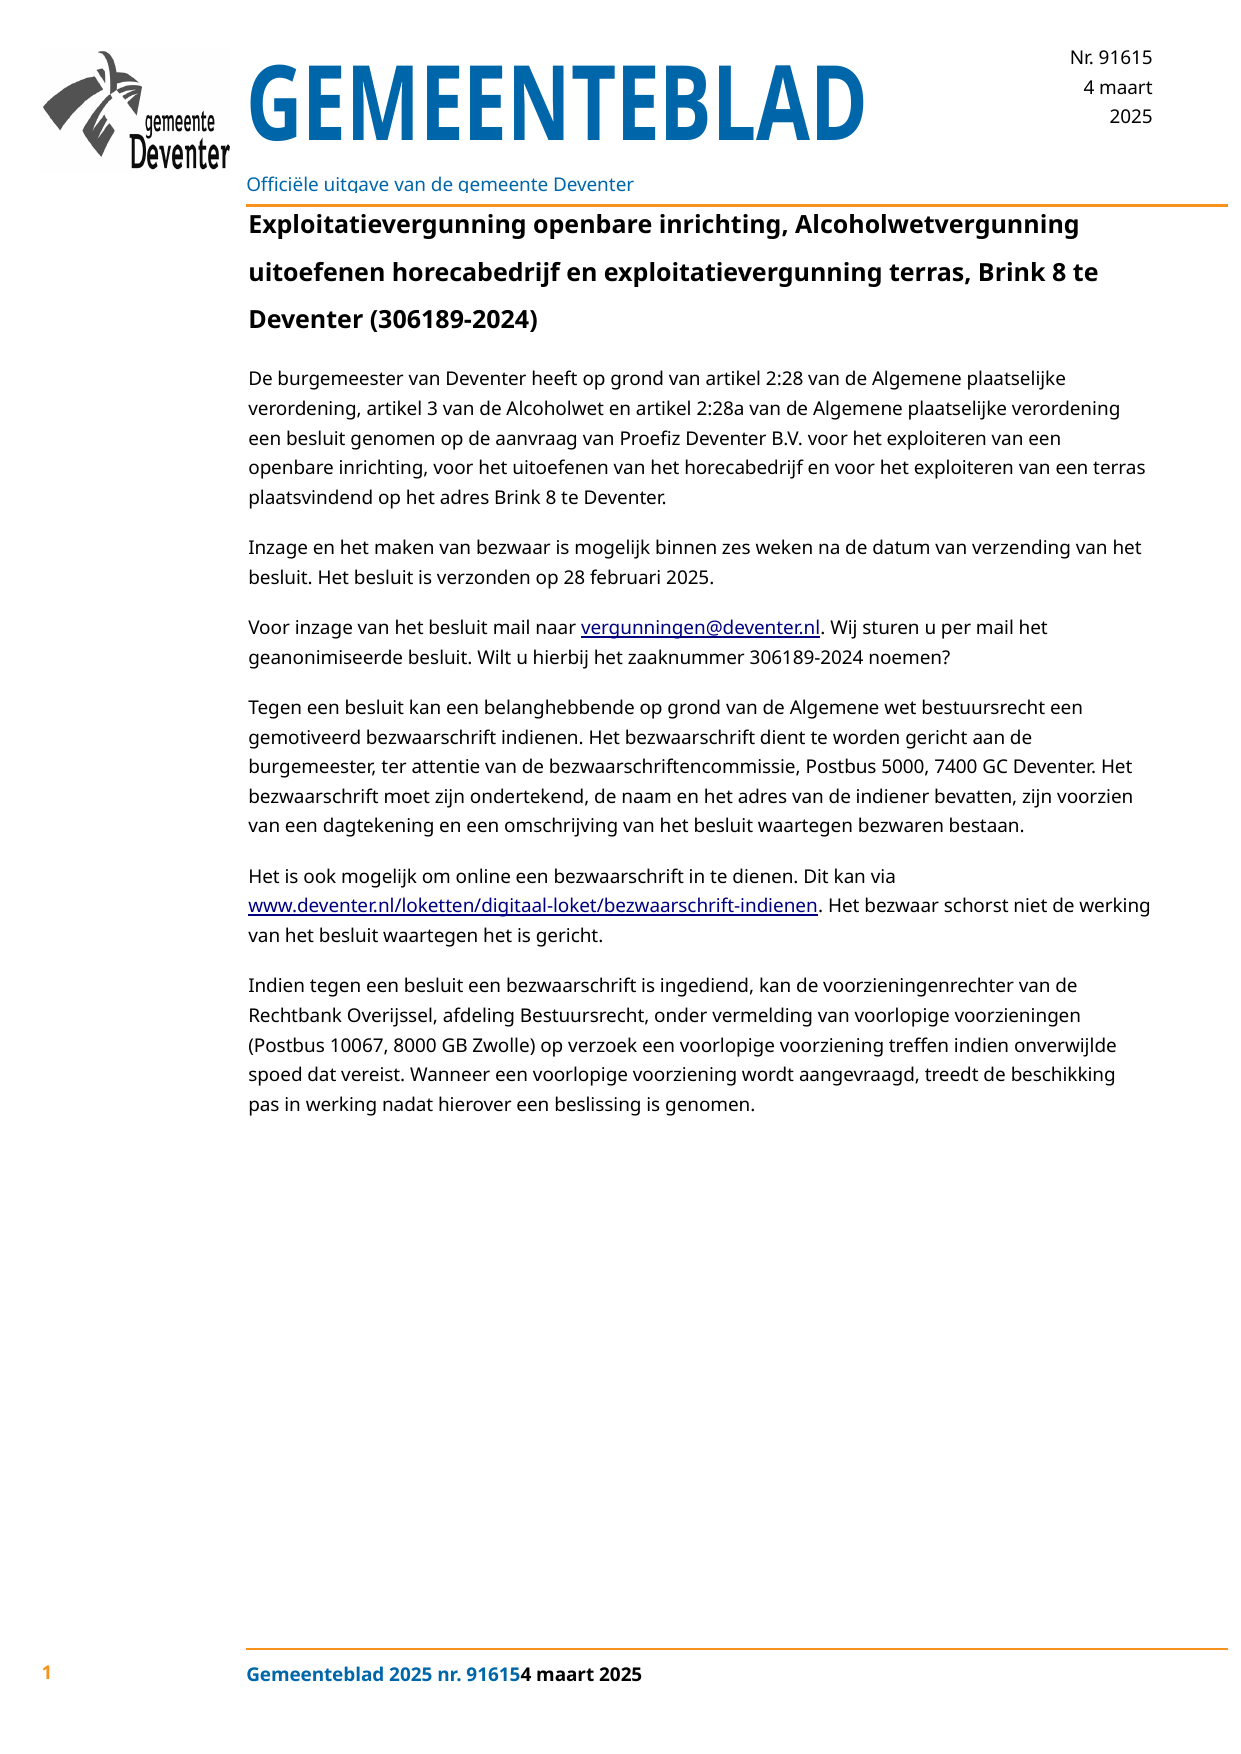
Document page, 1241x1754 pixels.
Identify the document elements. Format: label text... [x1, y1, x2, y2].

picture [41, 47, 231, 172]
text Voor inzage van het besluit mail naar vergunningen@deventer.nl. Wij sturen u per mail het geanonimiseerde besluit. Wilt u hierbij het zaaknummer 306189-2024 noemen? [248, 614, 1152, 669]
text Tegen een besluit kan een belanghebbende op grond van de Algemene wet bestuursrecht een gemotiveerd bezwaarschrift indienen. Het bezwaarschrift dient te worden gericht aan de burgemeester, ter attentie van de bezwaarschriftencommissie, Postbus 5000, 7400 GC Deventer. Het bezwaarschrift moet zijn ondertekend, de naam en het adres van de indiener bevatten, zijn voorzien van een dagtekening en een omschrijving van het besluit waartegen bezwaren bestaan. [248, 694, 1152, 838]
text Indien tegen een besluit een bezwaarschrift is ingediend, kan de voorzieningenrechter van de Rechtbank Overijssel, afdeling Bestuursrecht, onder vermelding van voorlopige voorzieningen (Postbus 10067, 8000 GB Zwolle) op verzoek een voorlopige voorziening treffen indien onverwijlde spoed dat vereist. Wanneer een voorlopige voorziening wordt aangevraagd, treedt de beschikking pas in werking nadat hierover een beslissing is genomen. [248, 973, 1152, 1117]
text De burgemeester van Deventer heeft op grond van artikel 2:28 van de Algemene plaatselijke verordening, artikel 3 van de Alcoholwet en artikel 2:28a van de Algemene plaatselijke verordening een besluit genomen op de aanvraag van Proefiz Deventer B.V. voor het exploiteren van een openbare inrichting, voor het uitoefenen van het horecabedrijf en voor het exploiteren van een terras plaatsvindend op het adres Brink 8 te Deventer. [248, 366, 1152, 509]
text Inzage en het maken van bezwaar is mogelijk binnen zes weken na de datum van verzending van het besluit. Het besluit is verzonden op 28 februari 2025. [248, 534, 1152, 589]
text Exploitatievergunning openbare inrichting, Alcoholwetvergunning uitoefenen horecabedrijf en exploitatievergunning terras, Brink 8 te Deventer (306189-2024) [248, 207, 1152, 336]
text Het is ook mogelijk om online een bezwaarschrift in te dienen. Dit kan via www.deventer.nl/loketten/digitaal-loket/bezwaarschrift-indienen. Het bezwaar schorst niet de werking van het besluit waartegen het is gericht. [248, 863, 1152, 948]
